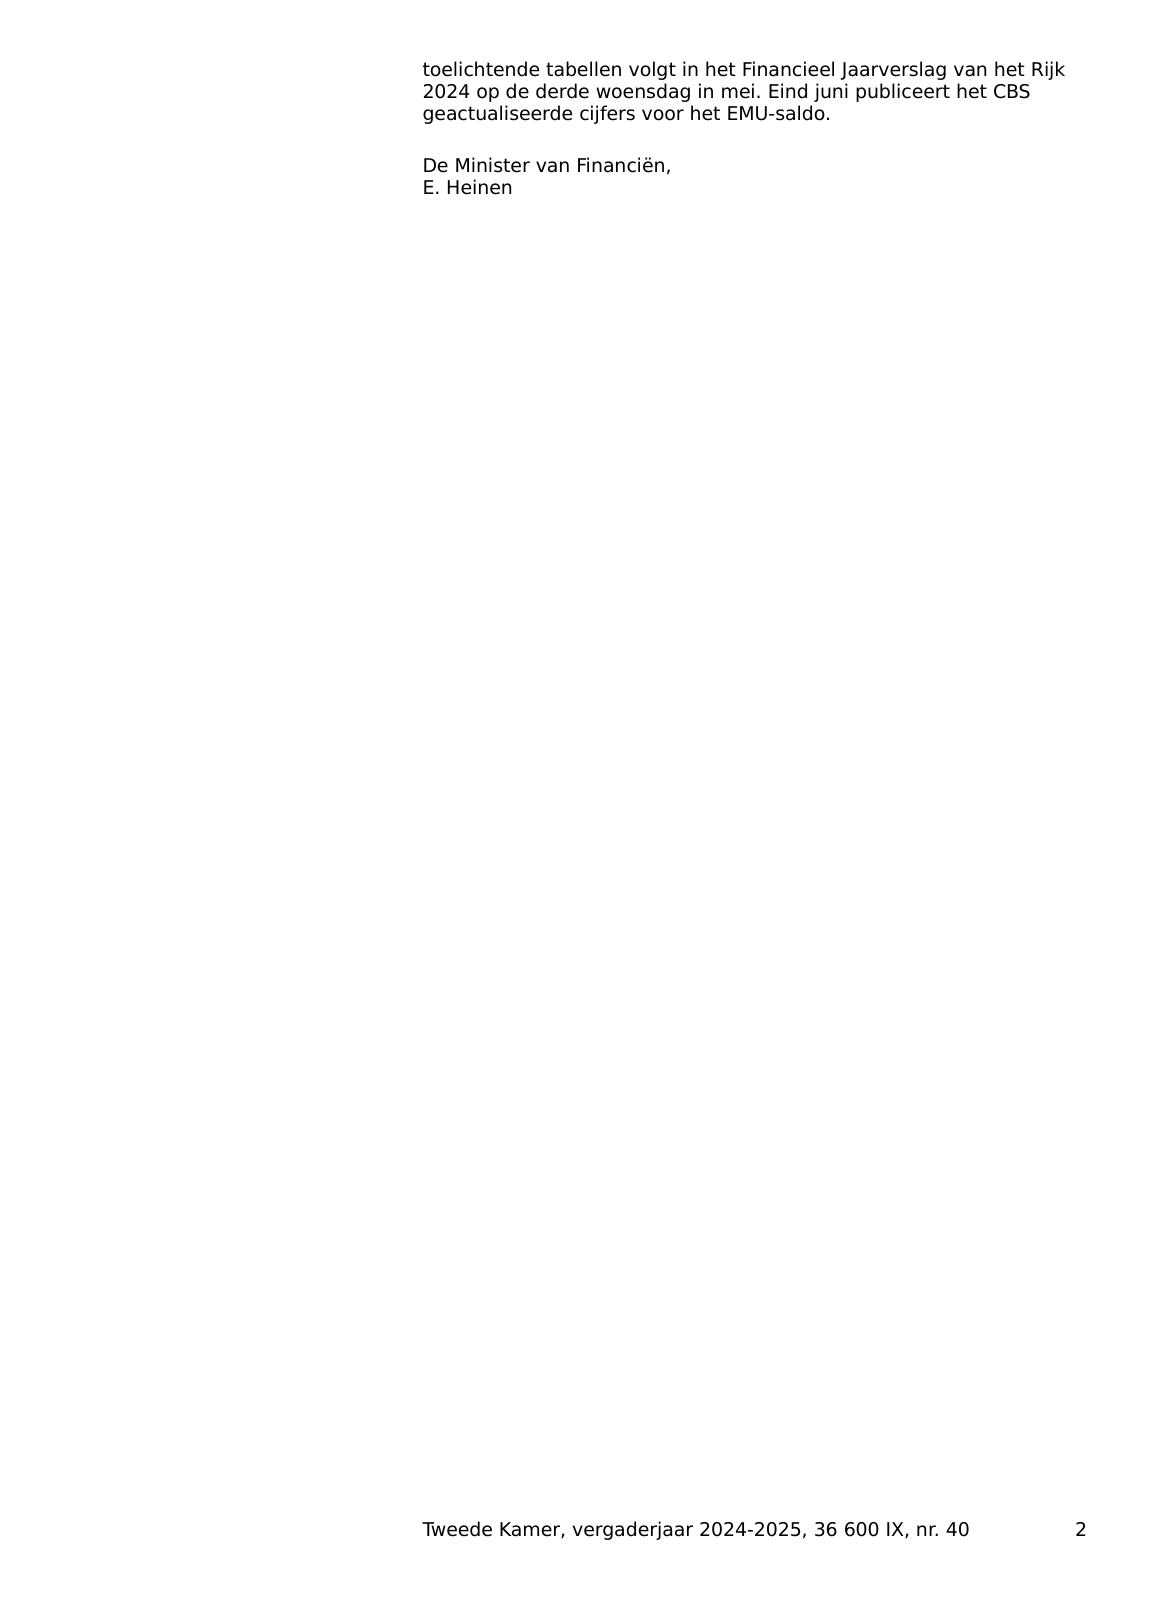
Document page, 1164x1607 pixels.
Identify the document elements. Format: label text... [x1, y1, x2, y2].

text toelichtende tabellen volgt in het Financieel Jaarverslag van het Rijk 2024 op de derde woensdag in mei. Eind juni publiceert het CBS geactualiseerde cijfers voor het EMU-saldo. [422, 59, 1087, 125]
text De Minister van Financiën, E. Heinen [422, 155, 1087, 199]
